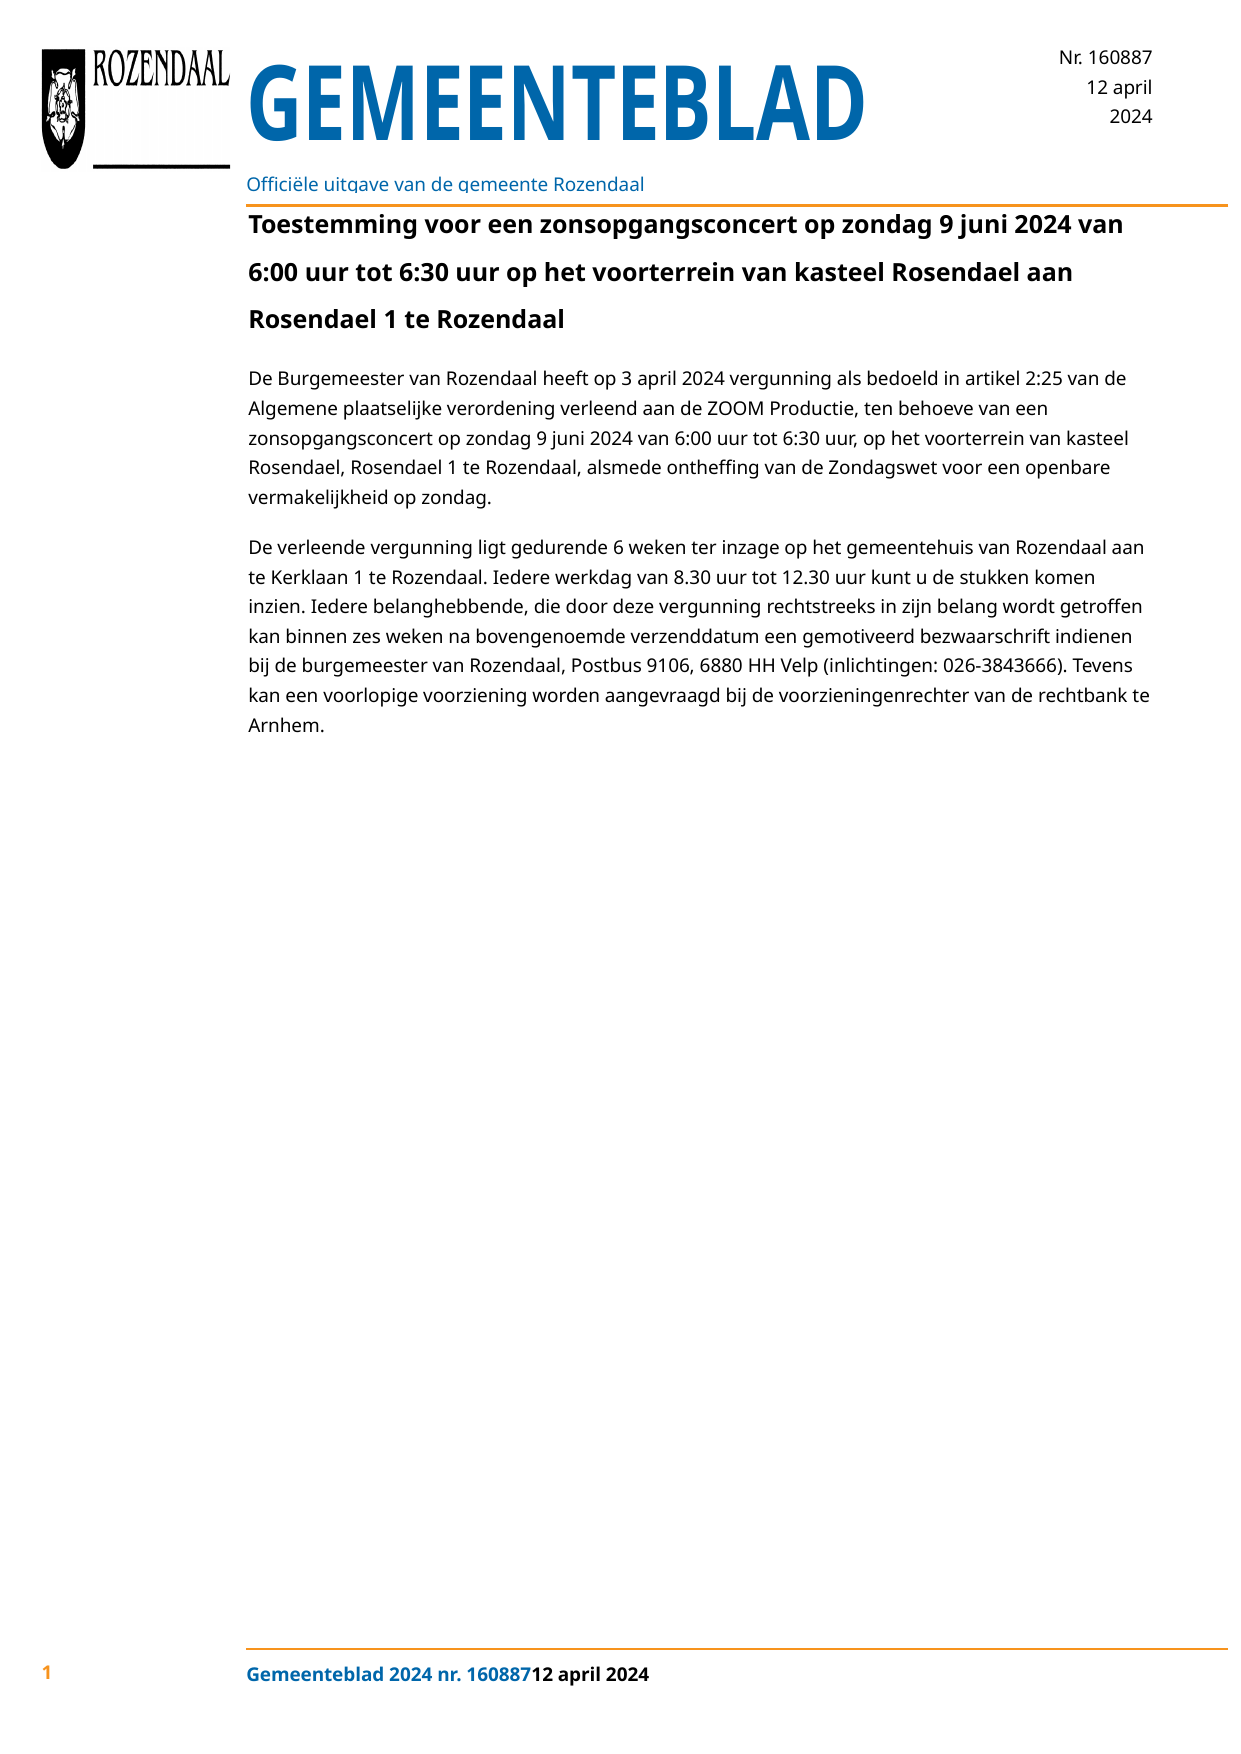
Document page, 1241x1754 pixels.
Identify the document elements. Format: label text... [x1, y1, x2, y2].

text De Burgemeester van Rozendaal heeft op 3 april 2024 vergunning als bedoeld in artikel 2:25 van de Algemene plaatselijke verordening verleend aan de ZOOM Productie, ten behoeve van een zonsopgangsconcert op zondag 9 juni 2024 van 6:00 uur tot 6:30 uur, op het voorterrein van kasteel Rosendael, Rosendael 1 te Rozendaal, alsmede ontheffing van de Zondagswet voor een openbare vermakelijkheid op zondag. [248, 366, 1152, 509]
picture [41, 47, 231, 172]
text De verleende vergunning ligt gedurende 6 weken ter inzage op het gemeentehuis van Rozendaal aan te Kerklaan 1 te Rozendaal. Iedere werkdag van 8.30 uur tot 12.30 uur kunt u de stukken komen inzien. Iedere belanghebbende, die door deze vergunning rechtstreeks in zijn belang wordt getroffen kan binnen zes weken na bovengenoemde verzenddatum een gemotiveerd bezwaarschrift indienen bij de burgemeester van Rozendaal, Postbus 9106, 6880 HH Velp (inlichtingen: 026-3843666). Tevens kan een voorlopige voorziening worden aangevraagd bij de voorzieningenrechter van de rechtbank te Arnhem. [248, 534, 1152, 737]
text Toestemming voor een zonsopgangsconcert op zondag 9 juni 2024 van 6:00 uur tot 6:30 uur op het voorterrein van kasteel Rosendael aan Rosendael 1 te Rozendaal [248, 207, 1152, 336]
